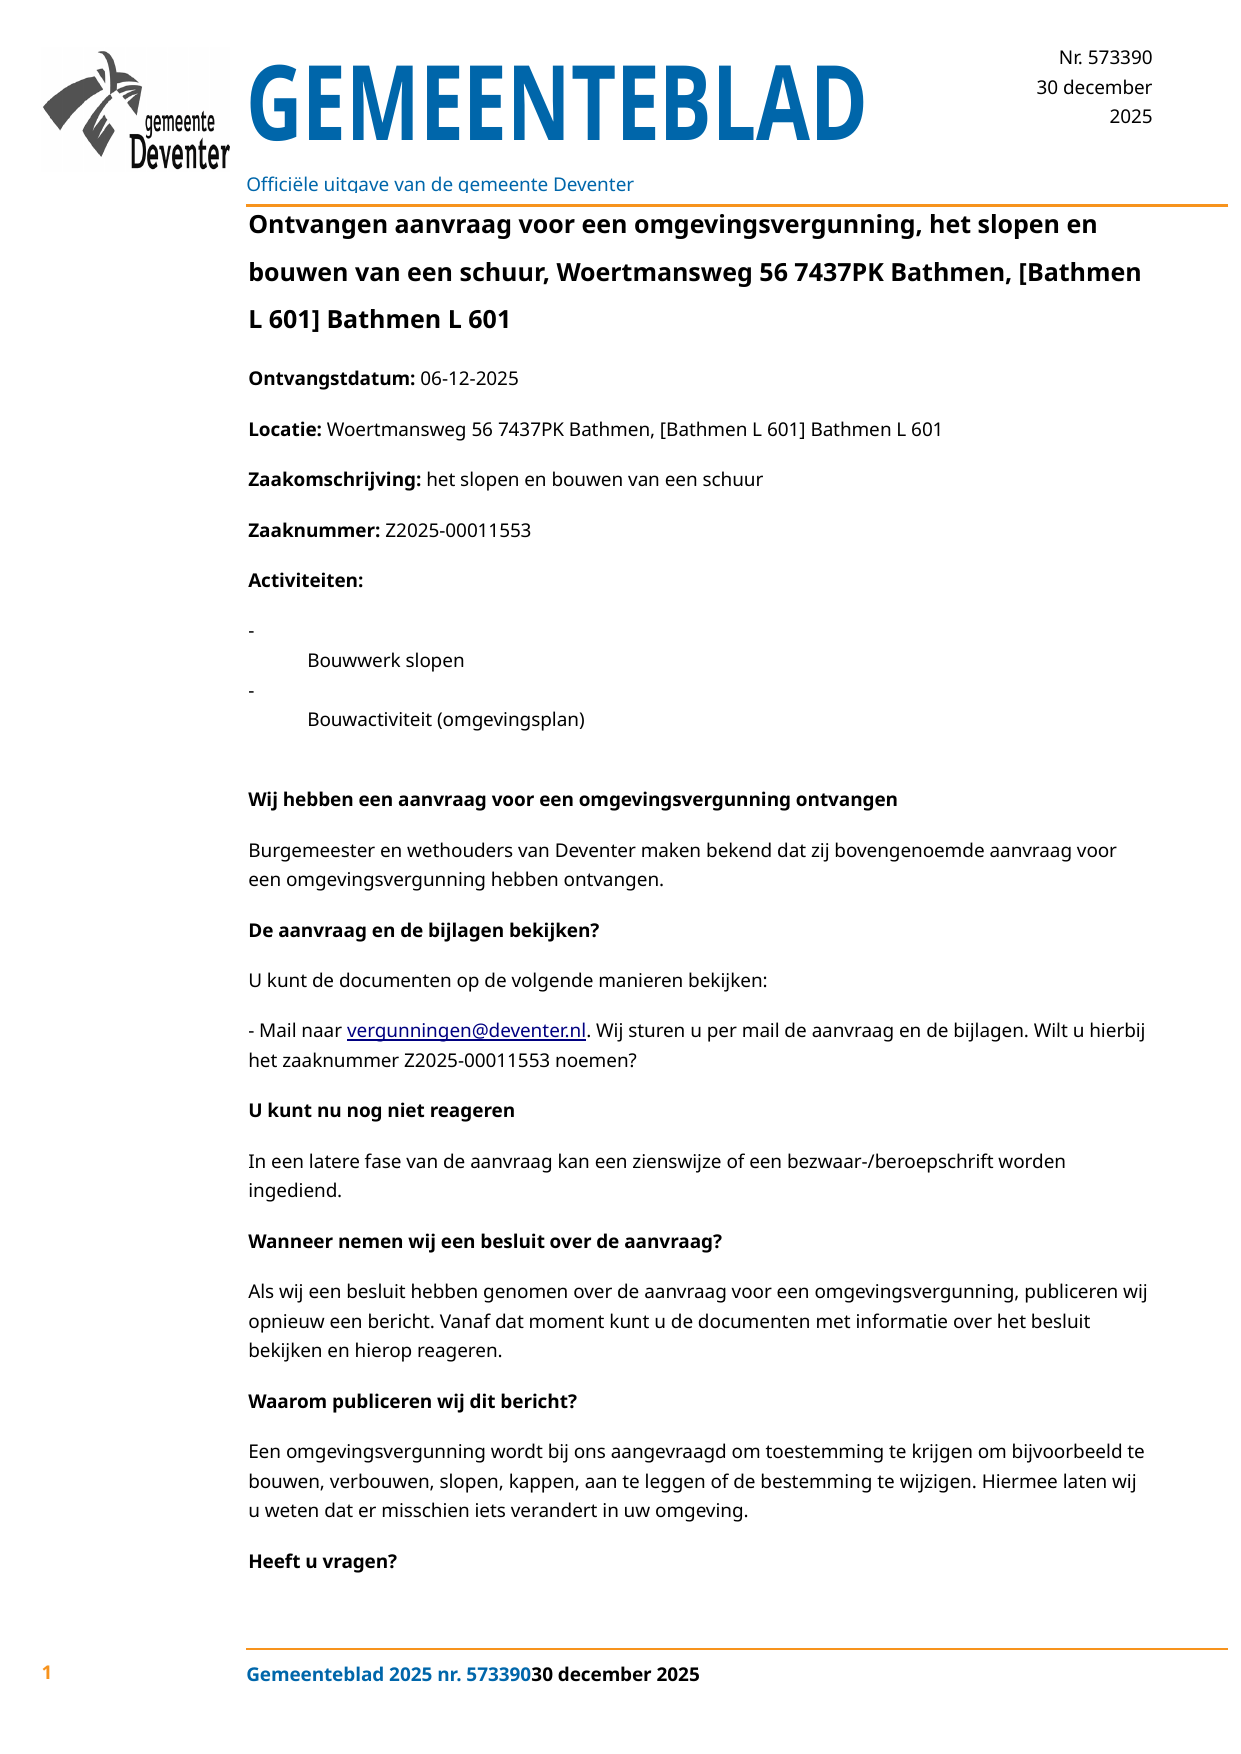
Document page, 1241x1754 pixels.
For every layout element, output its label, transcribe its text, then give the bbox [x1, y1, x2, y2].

list Bouwwerk slopen [248, 647, 1152, 673]
list Bouwactiviteit (omgevingsplan) [248, 706, 1152, 732]
text Waarom publiceren wij dit bericht? [248, 1388, 1152, 1414]
text Ontvangen aanvraag voor een omgevingsvergunning, het slopen en bouwen van een schuur, Woertmansweg 56 7437PK Bathmen, [Bathmen L 601] Bathmen L 601 [248, 207, 1152, 336]
text Activiteiten: [248, 567, 1152, 593]
text Wanneer nemen wij een besluit over de aanvraag? [248, 1228, 1152, 1254]
text U kunt nu nog niet reageren [248, 1098, 1152, 1123]
text - Mail naar vergunningen@deventer.nl. Wij sturen u per mail de aanvraag en de bijlagen. Wilt u hierbij het zaaknummer Z2025-00011553 noemen? [248, 1018, 1152, 1073]
text Burgemeester en wethouders van Deventer maken bekend dat zij bovengenoemde aanvraag voor een omgevingsvergunning hebben ontvangen. [248, 837, 1152, 892]
text De aanvraag en de bijlagen bekijken? [248, 917, 1152, 942]
text In een latere fase van de aanvraag kan een zienswijze of een bezwaar-/beroepschrift worden ingediend. [248, 1148, 1152, 1203]
text U kunt de documenten op de volgende manieren bekijken: [248, 967, 1152, 993]
text Zaakomschrijving: het slopen en bouwen van een schuur [248, 466, 1152, 492]
text Ontvangstdatum: 06-12-2025 [248, 366, 1152, 391]
text Een omgevingsvergunning wordt bij ons aangevraagd om toestemming te krijgen om bijvoorbeeld te bouwen, verbouwen, slopen, kappen, aan te leggen of de bestemming te wijzigen. Hiermee laten wij u weten dat er misschien iets verandert in uw omgeving. [248, 1438, 1152, 1523]
picture [41, 47, 231, 172]
text Zaaknummer: Z2025-00011553 [248, 517, 1152, 542]
text Locatie: Woertmansweg 56 7437PK Bathmen, [Bathmen L 601] Bathmen L 601 [248, 416, 1152, 442]
text Als wij een besluit hebben genomen over de aanvraag voor een omgevingsvergunning, publiceren wij opnieuw een bericht. Vanaf dat moment kunt u de documenten met informatie over het besluit bekijken en hierop reageren. [248, 1278, 1152, 1363]
text Wij hebben een aanvraag voor een omgevingsvergunning ontvangen [248, 786, 1152, 812]
text Heeft u vragen? [248, 1548, 1152, 1574]
